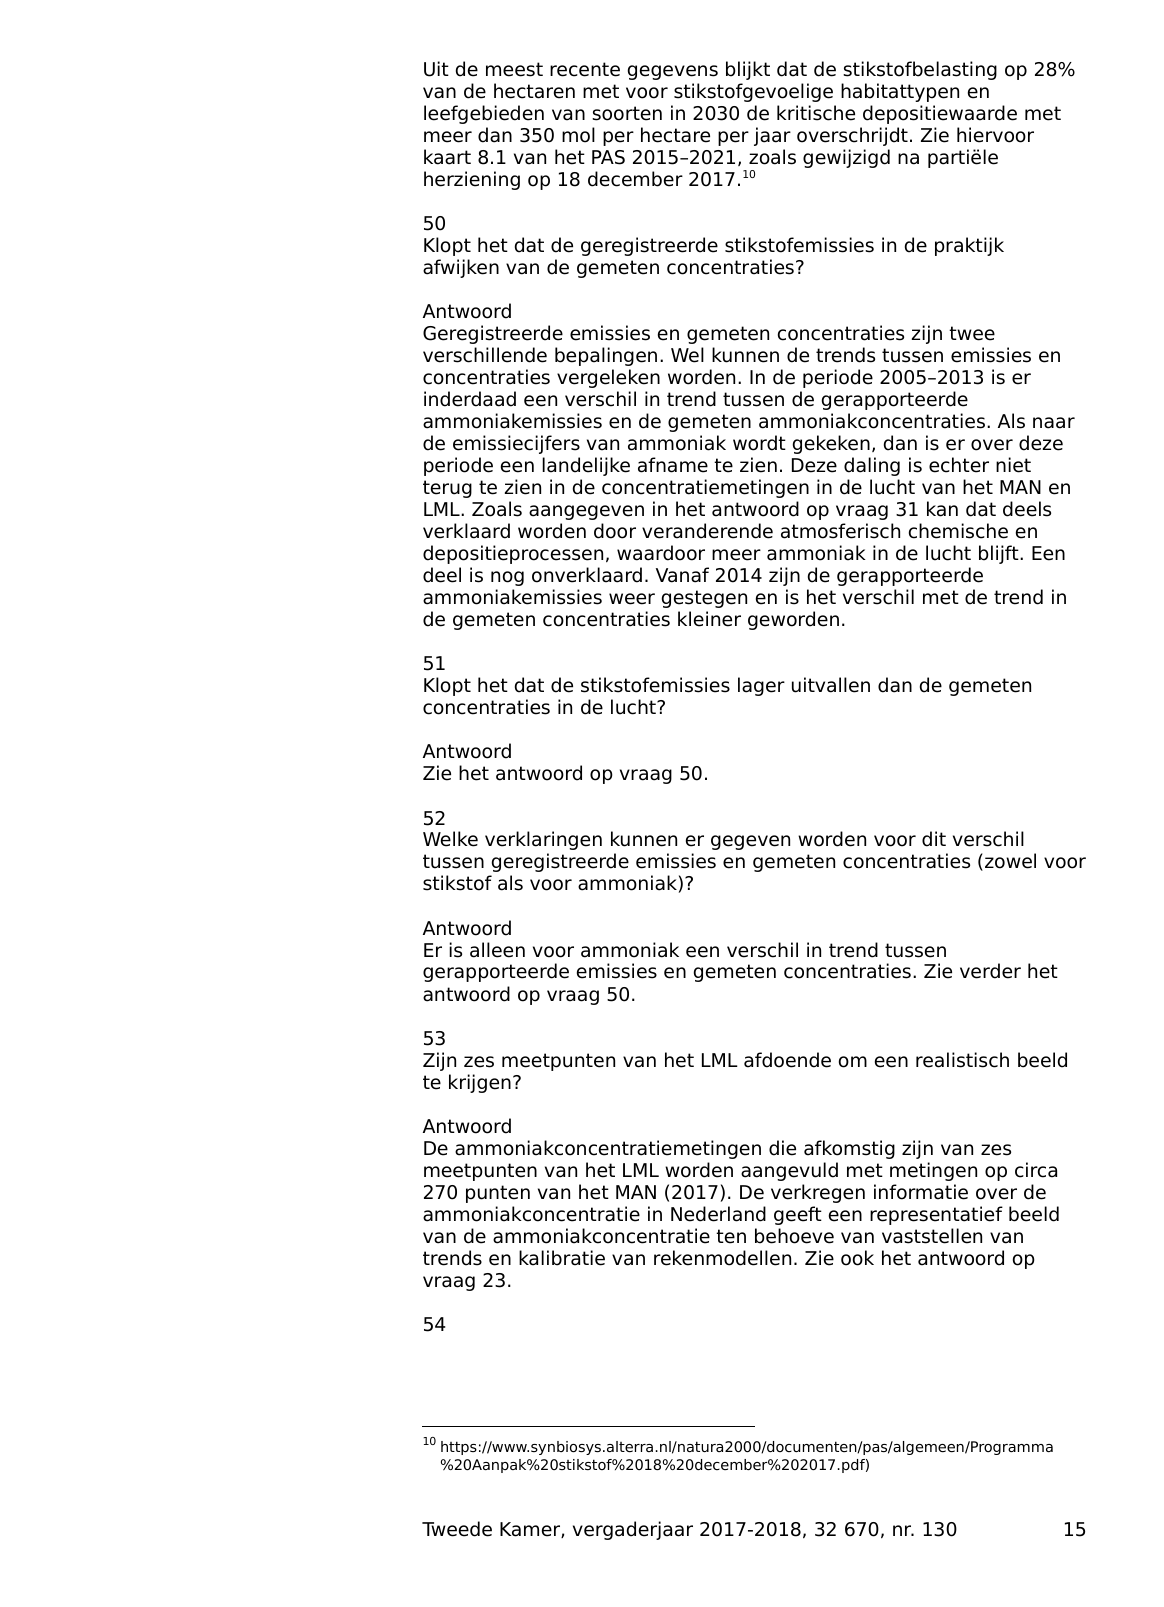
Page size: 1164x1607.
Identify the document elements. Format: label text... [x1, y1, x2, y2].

text Zie het antwoord op vraag 50. [422, 763, 1087, 785]
text 52 [422, 807, 1087, 829]
text Er is alleen voor ammoniak een verschil in trend tussen gerapporteerde emissies en gemeten concentraties. Zie verder het antwoord op vraag 50. [422, 939, 1087, 1005]
text Antwoord [422, 301, 1087, 323]
text Klopt het dat de stikstofemissies lager uitvallen dan de gemeten concentraties in de lucht? [422, 675, 1087, 719]
text Welke verklaringen kunnen er gegeven worden voor dit verschil tussen geregistreerde emissies en gemeten concentraties (zowel voor stikstof als voor ammoniak)? [422, 829, 1087, 895]
text 50 [422, 213, 1087, 235]
text Zijn zes meetpunten van het LML afdoende om een realistisch beeld te krijgen? [422, 1049, 1087, 1093]
text https://www.synbiosys.alterra.nl/natura2000/documenten/pas/algemeen/Programma%20Aanpak%20stikstof%2018%20december%202017.pdf) [422, 1435, 1087, 1474]
text 51 [422, 653, 1087, 675]
text Antwoord [422, 917, 1087, 939]
text Klopt het dat de geregistreerde stikstofemissies in de praktijk afwijken van de gemeten concentraties? [422, 235, 1087, 279]
text De ammoniakconcentratiemetingen die afkomstig zijn van zes meetpunten van het LML worden aangevuld met metingen op circa 270 punten van het MAN (2017). De verkregen informatie over de ammoniakconcentratie in Nederland geeft een representatief beeld van de ammoniakconcentratie ten behoeve van vaststellen van trends en kalibratie van rekenmodellen. Zie ook het antwoord op vraag 23. [422, 1138, 1087, 1292]
text Antwoord [422, 741, 1087, 763]
text Geregistreerde emissies en gemeten concentraties zijn twee verschillende bepalingen. Wel kunnen de trends tussen emissies en concentraties vergeleken worden. In de periode 2005–2013 is er inderdaad een verschil in trend tussen de gerapporteerde ammoniakemissies en de gemeten ammoniakconcentraties. Als naar de emissiecijfers van ammoniak wordt gekeken, dan is er over deze periode een landelijke afname te zien. Deze daling is echter niet terug te zien in de concentratiemetingen in de lucht van het MAN en LML. Zoals aangegeven in het antwoord op vraag 31 kan dat deels verklaard worden door veranderende atmosferisch chemische en depositieprocessen, waardoor meer ammoniak in de lucht blijft. Een deel is nog onverklaard. Vanaf 2014 zijn de gerapporteerde ammoniakemissies weer gestegen en is het verschil met de trend in de gemeten concentraties kleiner geworden. [422, 323, 1087, 631]
text Antwoord [422, 1116, 1087, 1138]
text Uit de meest recente gegevens blijkt dat de stikstofbelasting op 28% van de hectaren met voor stikstofgevoelige habitattypen en leefgebieden van soorten in 2030 de kritische depositiewaarde met meer dan 350 mol per hectare per jaar overschrijdt. Zie hiervoor kaart 8.1 van het PAS 2015–2021, zoals gewijzigd na partiële herziening op 18 december 2017. [422, 59, 1087, 191]
text 53 [422, 1028, 1087, 1049]
text 54 [422, 1314, 1087, 1336]
